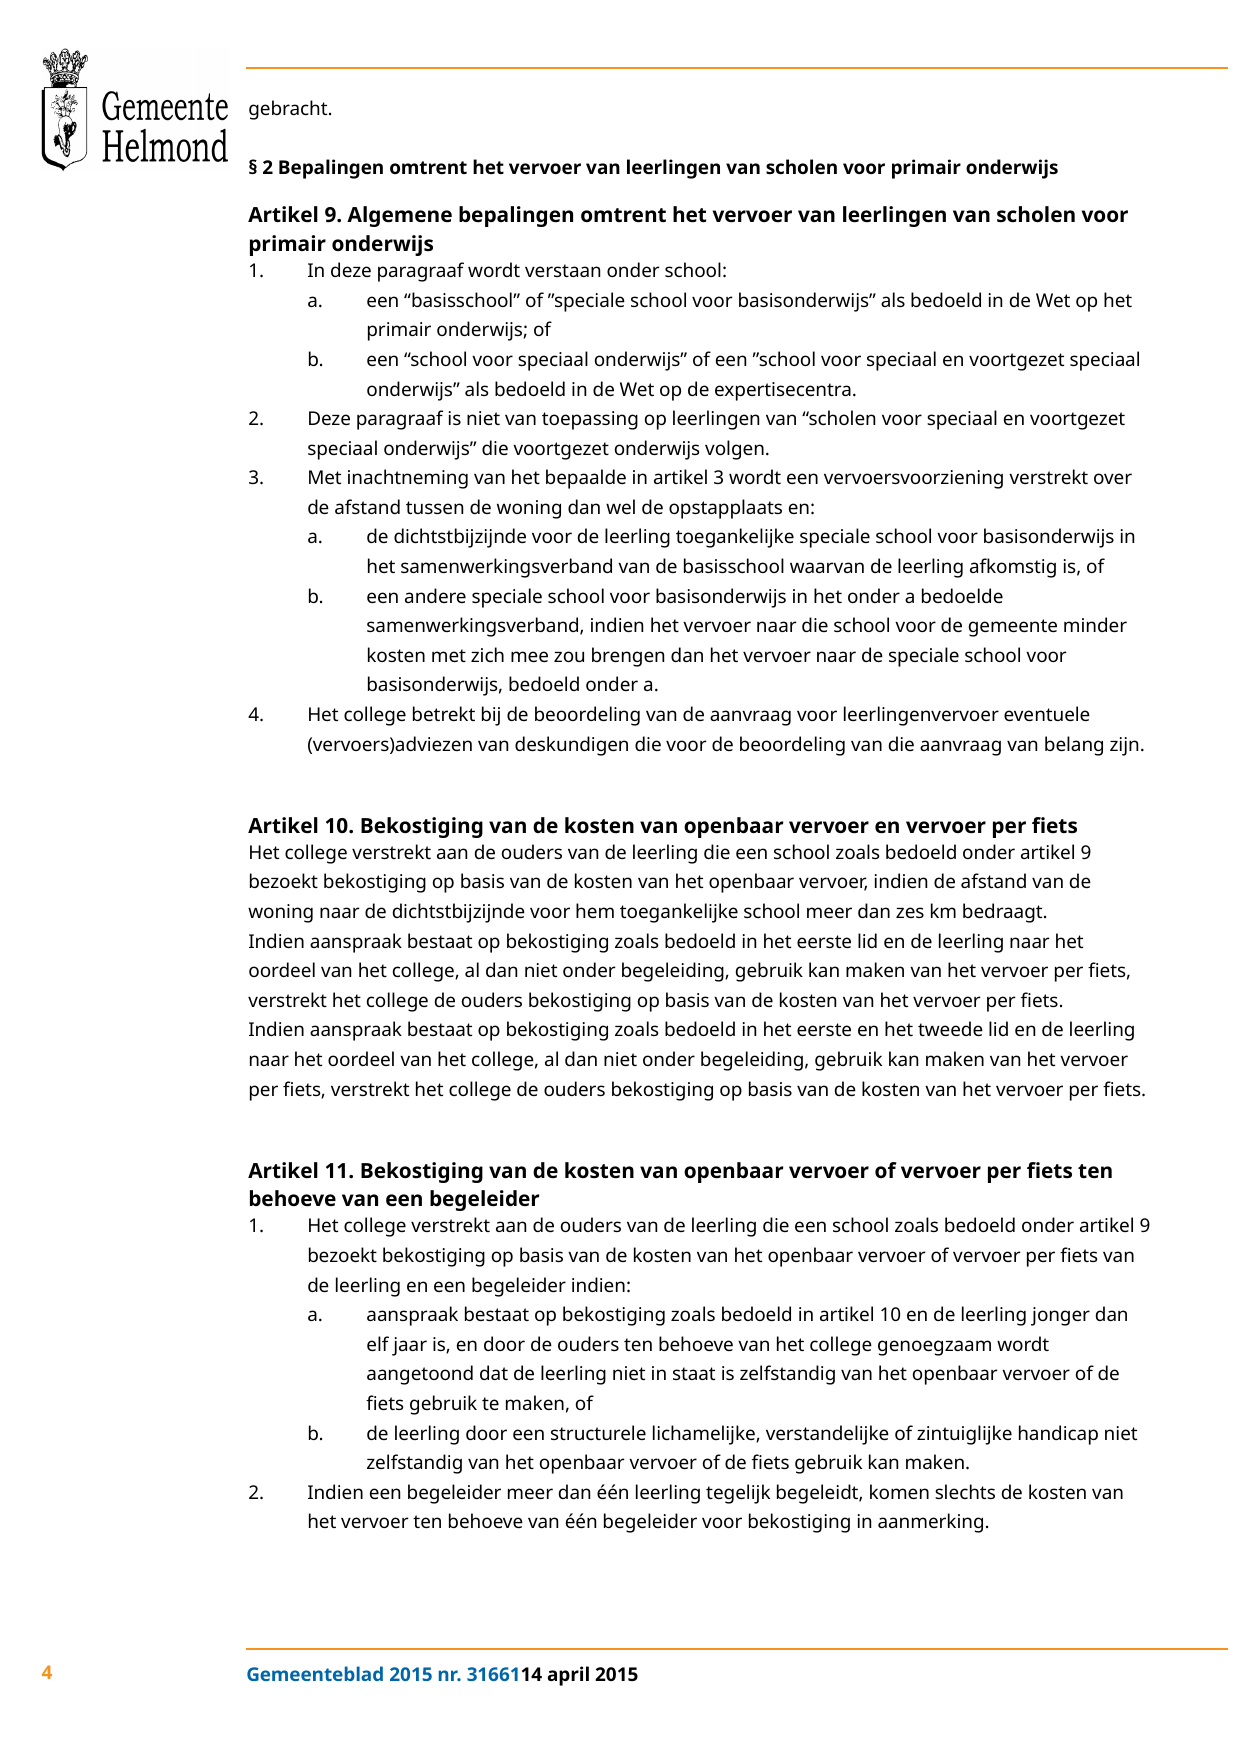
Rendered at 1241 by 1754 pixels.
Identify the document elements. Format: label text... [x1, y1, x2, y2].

text gebracht. [248, 95, 1152, 121]
picture [41, 47, 231, 172]
list In deze paragraaf wordt verstaan onder school: [248, 257, 1152, 283]
text Artikel 10. Bekostiging van de kosten van openbaar vervoer en vervoer per fiets [248, 811, 1152, 839]
list aanspraak bestaat op bekostiging zoals bedoeld in artikel 10 en de leerling jonger dan elf jaar is, en door de ouders ten behoeve van het college genoegzaam wordt aangetoond dat de leerling niet in staat is zelfstandig van het openbaar vervoer of de fiets gebruik te maken, of [307, 1301, 1152, 1416]
text Artikel 11. Bekostiging van de kosten van openbaar vervoer of vervoer per fiets ten behoeve van een begeleider [248, 1156, 1152, 1213]
list een “basisschool” of ”speciale school voor basisonderwijs” als bedoeld in de Wet op het primair onderwijs; of [307, 287, 1152, 342]
list de leerling door een structurele lichamelijke, verstandelijke of zintuiglijke handicap niet zelfstandig van het openbaar vervoer of de fiets gebruik kan maken. [307, 1420, 1152, 1475]
list Indien een begeleider meer dan één leerling tegelijk begeleidt, komen slechts de kosten van het vervoer ten behoeve van één begeleider voor bekostiging in aanmerking. [248, 1479, 1152, 1534]
list Het college verstrekt aan de ouders van de leerling die een school zoals bedoeld onder artikel 9 bezoekt bekostiging op basis van de kosten van het openbaar vervoer of vervoer per fiets van de leerling en een begeleider indien: [248, 1213, 1152, 1298]
list Het college betrekt bij de beoordeling van de aanvraag voor leerlingenvervoer eventuele (vervoers)adviezen van deskundigen die voor de beoordeling van die aanvraag van belang zijn. [248, 701, 1152, 756]
text Artikel 9. Algemene bepalingen omtrent het vervoer van leerlingen van scholen voor primair onderwijs [248, 201, 1152, 257]
text § 2 Bepalingen omtrent het vervoer van leerlingen van scholen voor primair onderwijs [248, 154, 1152, 180]
text Het college verstrekt aan de ouders van de leerling die een school zoals bedoeld onder artikel 9 bezoekt bekostiging op basis van de kosten van het openbaar vervoer, indien de afstand van de woning naar de dichtstbijzijnde voor hem toegankelijke school meer dan zes km bedraagt. [248, 839, 1152, 924]
list een “school voor speciaal onderwijs” of een ”school voor speciaal en voortgezet speciaal onderwijs” als bedoeld in de Wet op de expertisecentra. [307, 346, 1152, 401]
list de dichtstbijzijnde voor de leerling toegankelijke speciale school voor basisonderwijs in het samenwerkingsverband van de basisschool waarvan de leerling afkomstig is, of [307, 524, 1152, 579]
list Deze paragraaf is niet van toepassing op leerlingen van “scholen voor speciaal en voortgezet speciaal onderwijs” die voortgezet onderwijs volgen. [248, 405, 1152, 461]
text Indien aanspraak bestaat op bekostiging zoals bedoeld in het eerste lid en de leerling naar het oordeel van het college, al dan niet onder begeleiding, gebruik kan maken van het vervoer per fiets, verstrekt het college de ouders bekostiging op basis van de kosten van het vervoer per fiets. [248, 928, 1152, 1013]
text Indien aanspraak bestaat op bekostiging zoals bedoeld in het eerste en het tweede lid en de leerling naar het oordeel van het college, al dan niet onder begeleiding, gebruik kan maken van het vervoer per fiets, verstrekt het college de ouders bekostiging op basis van de kosten van het vervoer per fiets. [248, 1017, 1152, 1102]
list een andere speciale school voor basisonderwijs in het onder a bedoelde samenwerkingsverband, indien het vervoer naar die school voor de gemeente minder kosten met zich mee zou brengen dan het vervoer naar de speciale school voor basisonderwijs, bedoeld onder a. [307, 583, 1152, 697]
list Met inachtneming van het bepaalde in artikel 3 wordt een vervoersvoorziening verstrekt over de afstand tussen de woning dan wel de opstapplaats en: [248, 464, 1152, 520]
